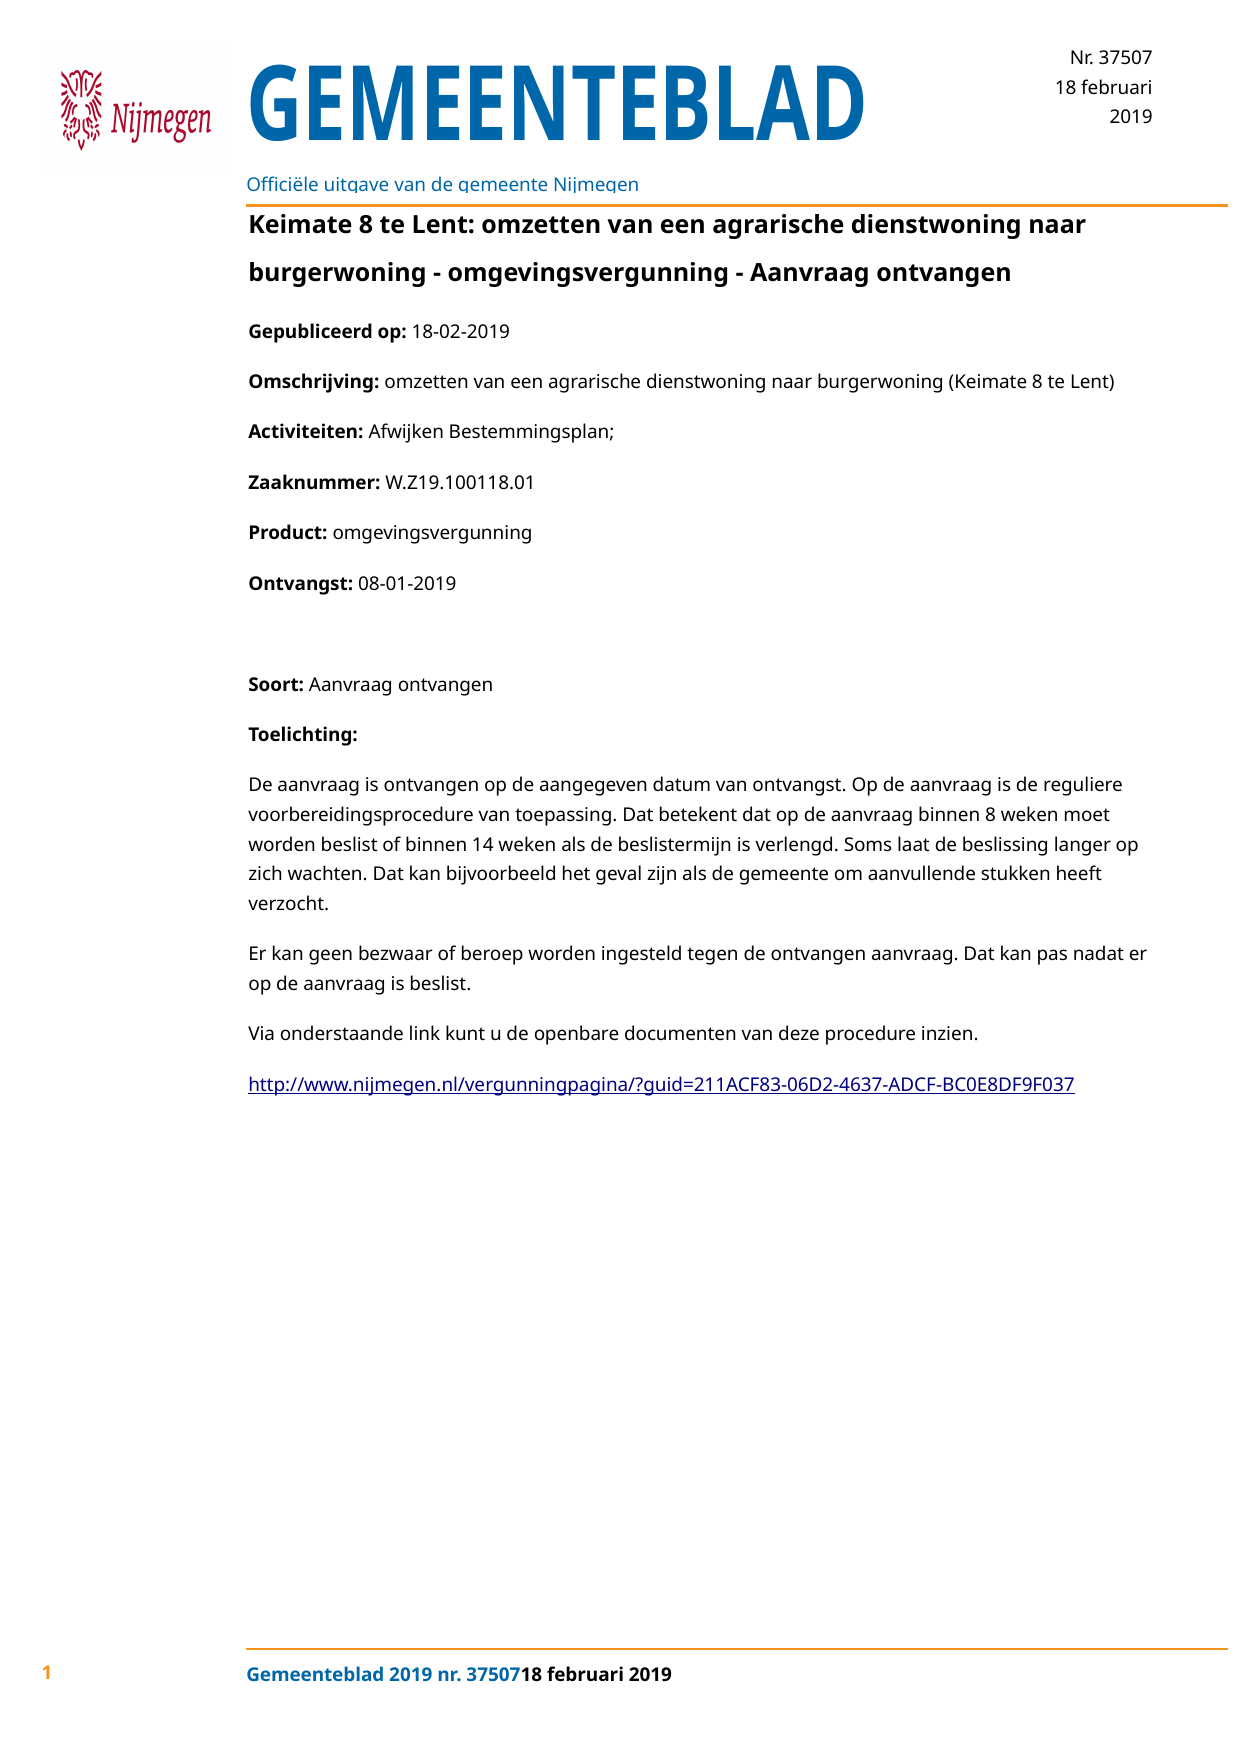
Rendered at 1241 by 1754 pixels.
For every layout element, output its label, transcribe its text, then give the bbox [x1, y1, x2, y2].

text Er kan geen bezwaar of beroep worden ingesteld tegen de ontvangen aanvraag. Dat kan pas nadat er op de aanvraag is beslist. [248, 940, 1152, 996]
text Toelichting: [248, 721, 1152, 747]
text Ontvangst: 08-01-2019 [248, 570, 1152, 596]
text Soort: Aanvraag ontvangen [248, 671, 1152, 697]
text Activiteiten: Afwijken Bestemmingsplan; [248, 419, 1152, 444]
text De aanvraag is ontvangen op de aangegeven datum van ontvangst. Op de aanvraag is de reguliere voorbereidingsprocedure van toepassing. Dat betekent dat op de aanvraag binnen 8 weken moet worden beslist of binnen 14 weken als de beslistermijn is verlengd. Soms laat de beslissing langer op zich wachten. Dat kan bijvoorbeeld het geval zijn als de gemeente om aanvullende stukken heeft verzocht. [248, 772, 1152, 916]
text Keimate 8 te Lent: omzetten van een agrarische dienstwoning naar burgerwoning - omgevingsvergunning - Aanvraag ontvangen [248, 207, 1152, 288]
text Via onderstaande link kunt u de openbare documenten van deze procedure inzien. [248, 1020, 1152, 1046]
picture [41, 47, 231, 172]
text Product: omgevingsvergunning [248, 519, 1152, 545]
text Gepubliceerd op: 18-02-2019 [248, 318, 1152, 344]
text http://www.nijmegen.nl/vergunningpagina/?guid=211ACF83-06D2-4637-ADCF-BC0E8DF9F037 [248, 1071, 1152, 1097]
text Zaaknummer: W.Z19.100118.01 [248, 469, 1152, 495]
text Omschrijving: omzetten van een agrarische dienstwoning naar burgerwoning (Keimate 8 te Lent) [248, 368, 1152, 394]
